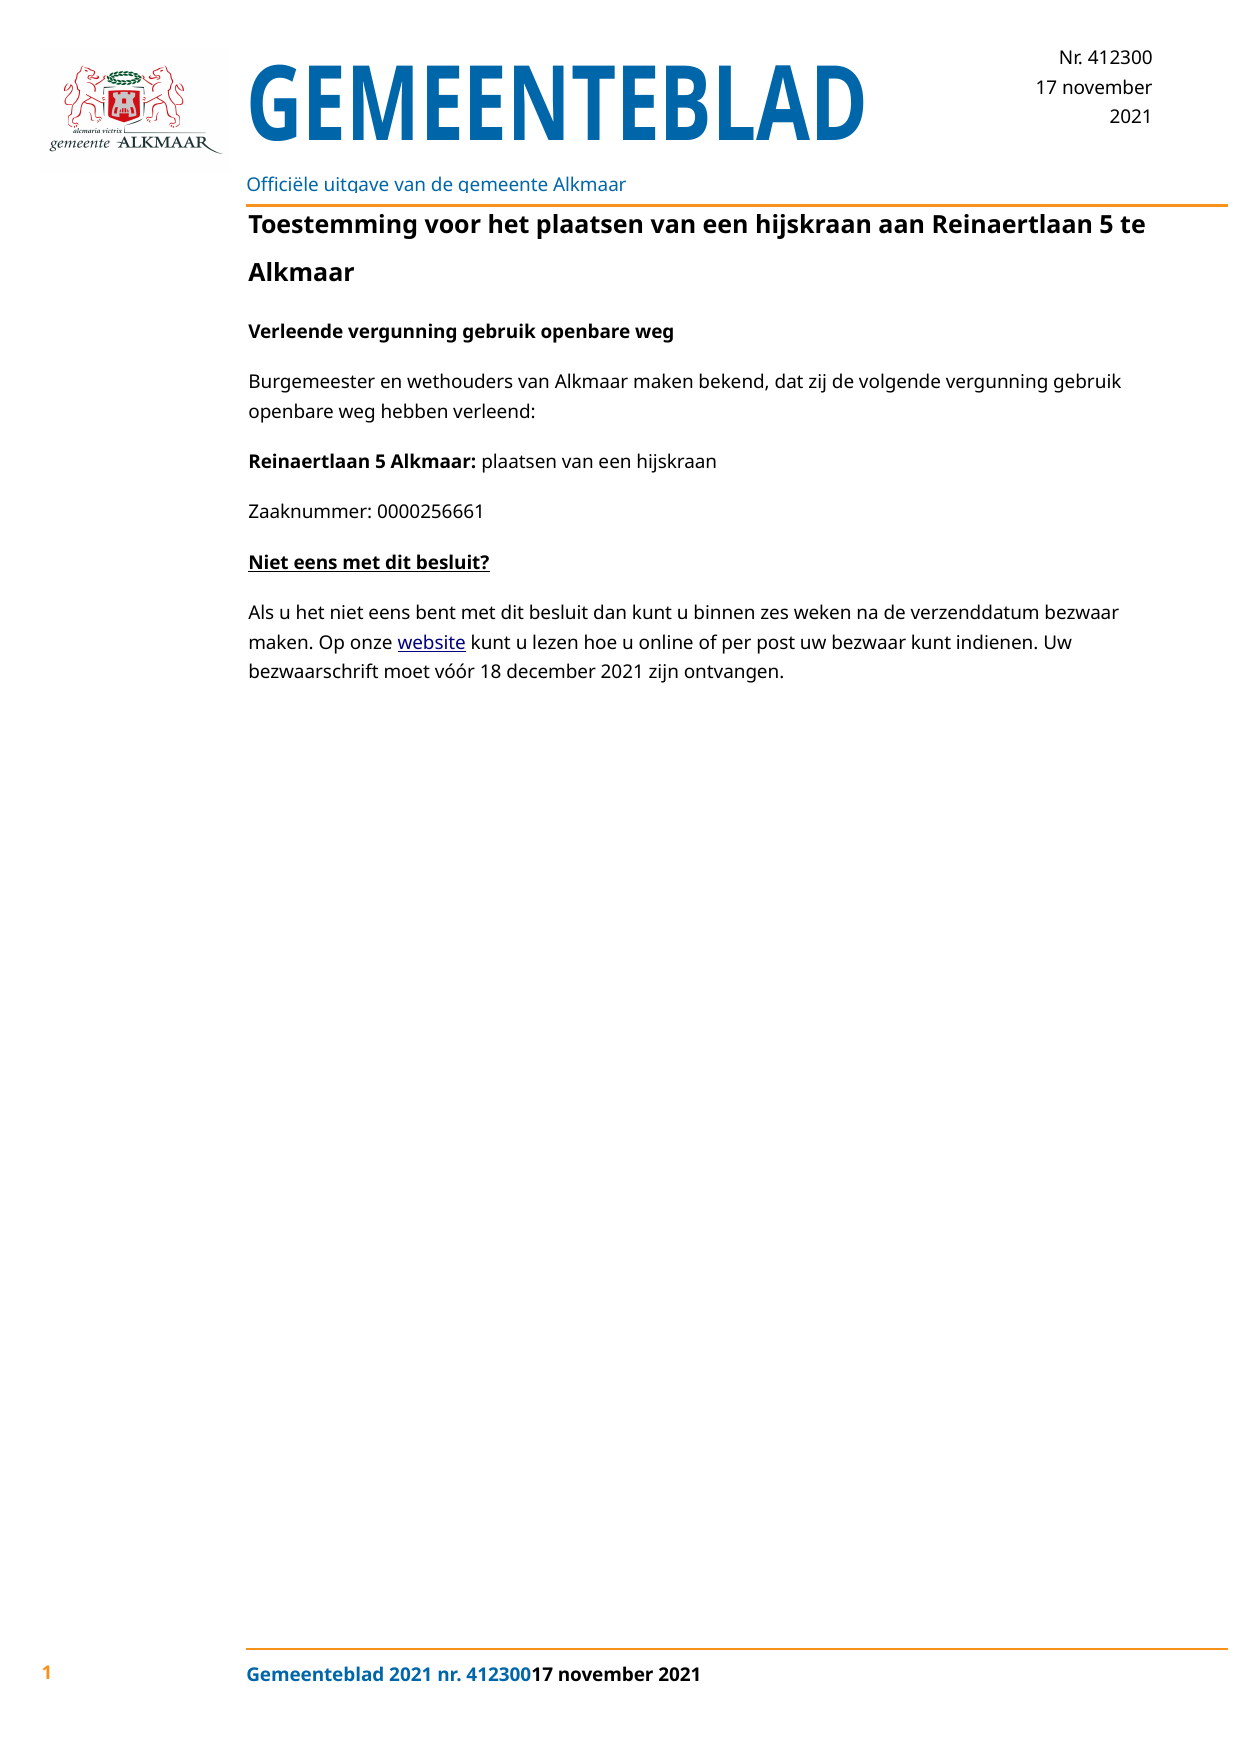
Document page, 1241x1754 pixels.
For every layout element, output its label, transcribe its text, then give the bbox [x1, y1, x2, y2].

text Niet eens met dit besluit? [248, 549, 1152, 575]
text Zaaknummer: 0000256661 [248, 499, 1152, 524]
text Burgemeester en wethouders van Alkmaar maken bekend, dat zij de volgende vergunning gebruik openbare weg hebben verleend: [248, 368, 1152, 424]
text Verleende vergunning gebruik openbare weg [248, 318, 1152, 344]
text Toestemming voor het plaatsen van een hijskraan aan Reinaertlaan 5 te Alkmaar [248, 207, 1152, 288]
picture [41, 47, 231, 172]
text Als u het niet eens bent met dit besluit dan kunt u binnen zes weken na de verzenddatum bezwaar maken. Op onze website kunt u lezen hoe u online of per post uw bezwaar kunt indienen. Uw bezwaarschrift moet vóór 18 december 2021 zijn ontvangen. [248, 599, 1152, 684]
text Reinaertlaan 5 Alkmaar: plaatsen van een hijskraan [248, 448, 1152, 474]
